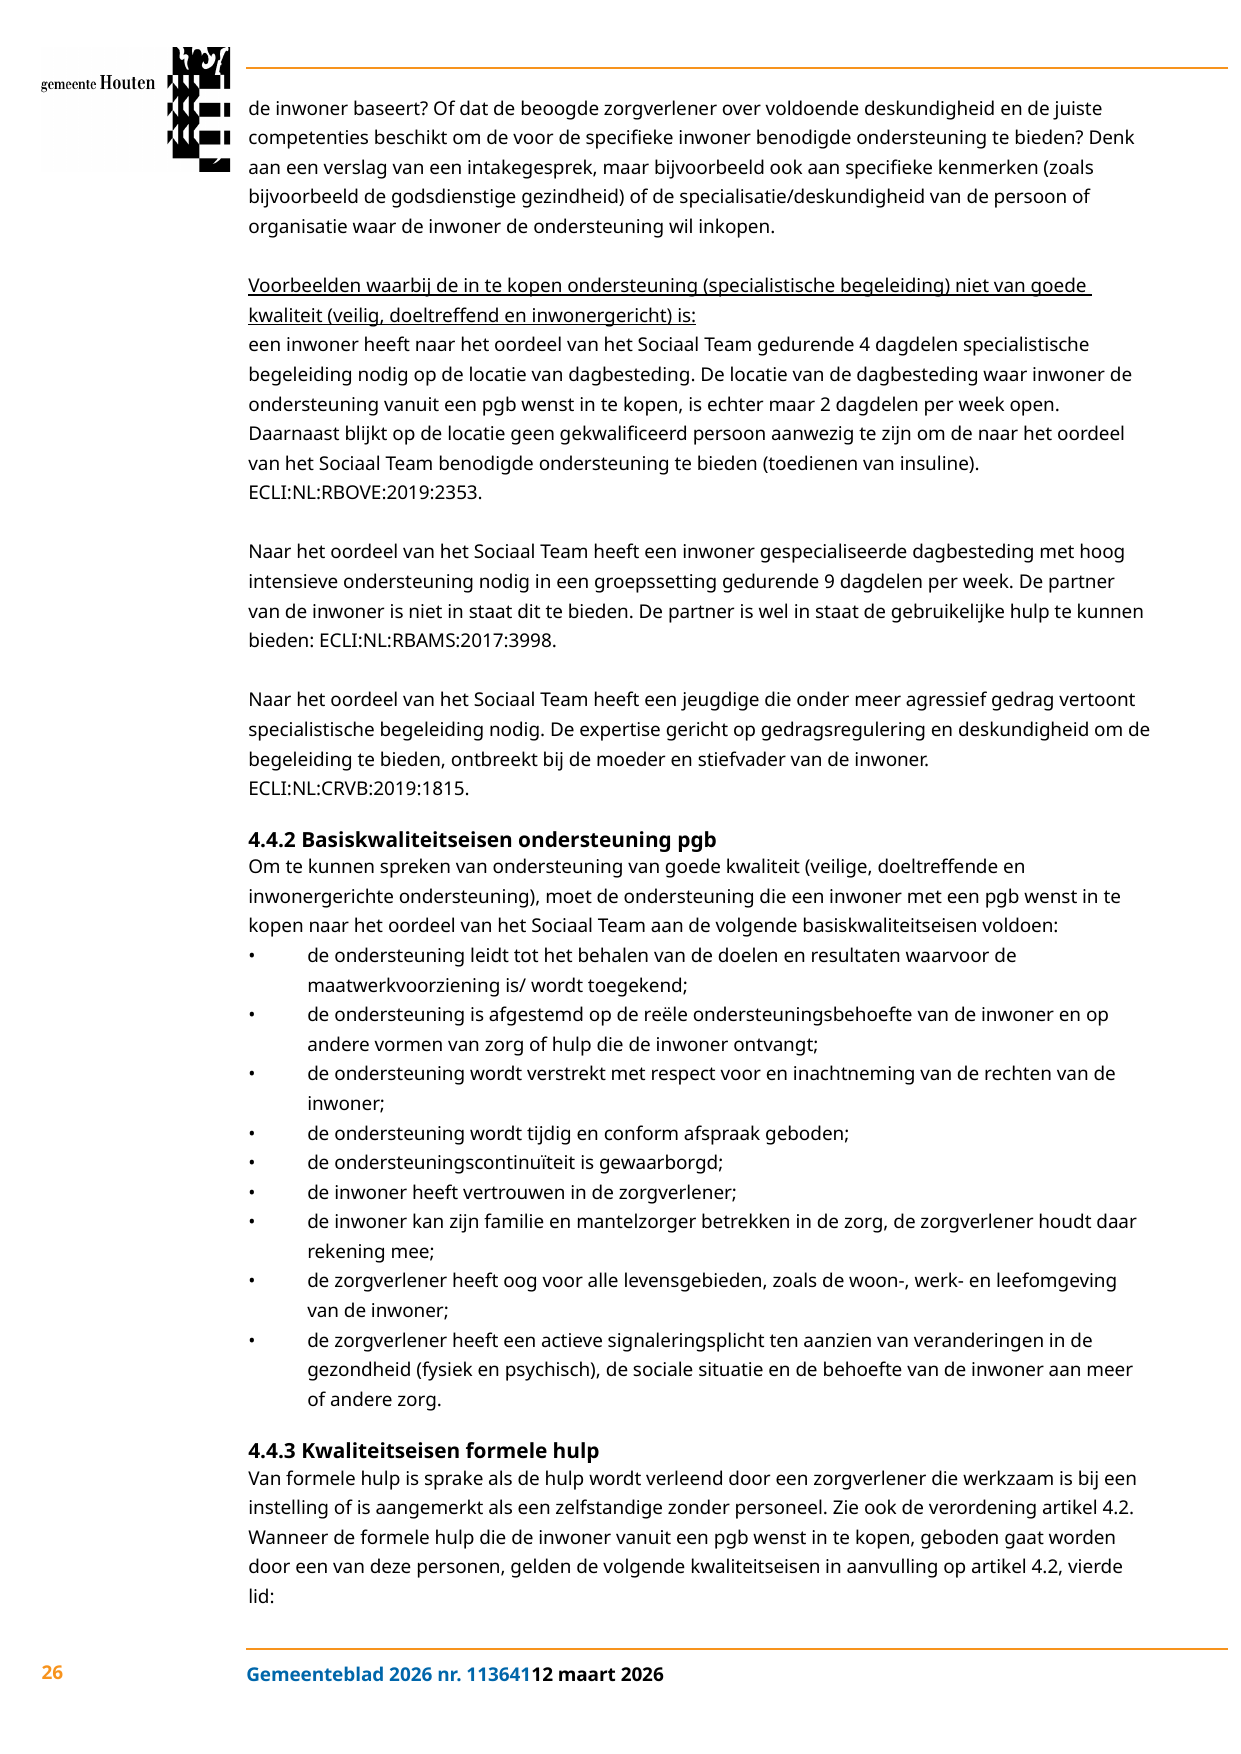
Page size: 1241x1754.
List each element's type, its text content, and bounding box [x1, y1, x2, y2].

list de ondersteuning wordt verstrekt met respect voor en inachtneming van de rechten van de inwoner; [248, 1061, 1152, 1116]
list de inwoner heeft vertrouwen in de zorgverlener; [248, 1179, 1152, 1205]
list de zorgverlener heeft oog voor alle levensgebieden, zoals de woon-, werk- en leefomgeving van de inwoner; [248, 1268, 1152, 1323]
list de inwoner kan zijn familie en mantelzorger betrekken in de zorg, de zorgverlener houdt daar rekening mee; [248, 1208, 1152, 1264]
list de ondersteuningscontinuïteit is gewaarborgd; [248, 1149, 1152, 1175]
picture [41, 47, 231, 172]
list de zorgverlener heeft een actieve signaleringsplicht ten aanzien van veranderingen in de gezondheid (fysiek en psychisch), de sociale situatie en de behoefte van de inwoner aan meer of andere zorg. [248, 1327, 1152, 1412]
text Om te kunnen spreken van ondersteuning van goede kwaliteit (veilige, doeltreffende en inwonergerichte ondersteuning), moet de ondersteuning die een inwoner met een pgb wenst in te kopen naar het oordeel van het Sociaal Team aan de volgende basiskwaliteitseisen voldoen: [248, 853, 1152, 938]
text 4.4.2 Basiskwaliteitseisen ondersteuning pgb [248, 825, 1152, 853]
text de inwoner baseert? Of dat de beoogde zorgverlener over voldoende deskundigheid en de juiste competenties beschikt om de voor de specifieke inwoner benodigde ondersteuning te bieden? Denk aan een verslag van een intakegesprek, maar bijvoorbeeld ook aan specifieke kenmerken (zoals bijvoorbeeld de godsdienstige gezindheid) of de specialisatie/deskundigheid van de persoon of organisatie waar de inwoner de ondersteuning wil inkopen. [248, 95, 1152, 239]
text 4.4.3 Kwaliteitseisen formele hulp [248, 1436, 1152, 1465]
list de ondersteuning leidt tot het behalen van de doelen en resultaten waarvoor de maatwerkvoorziening is/ wordt toegekend; [248, 942, 1152, 998]
table_header Voorbeelden waarbij de in te kopen ondersteuning (specialistische begeleiding) niet van goede kwaliteit (veilig, doeltreffend en inwonergericht) is: een inwoner heeft naar het oordeel van het Sociaal Team gedurende 4 dagdelen specialistische begeleiding nodig op de locatie van dagbesteding. De locatie van de dagbesteding waar inwoner de ondersteuning vanuit een pgb wenst in te kopen, is echter maar 2 dagdelen per week open. Daarnaast blijkt op de locatie geen gekwalificeerd persoon aanwezig te zijn om de naar het oordeel van het Sociaal Team benodigde ondersteuning te bieden (toedienen van insuline). ECLI:NL:RBOVE:2019:2353. Naar het oordeel van het Sociaal Team heeft een inwoner gespecialiseerde dagbesteding met hoog intensieve ondersteuning nodig in een groepssetting gedurende 9 dagdelen per week. De partner van de inwoner is niet in staat dit te bieden. De partner is wel in staat de gebruikelijke hulp te kunnen bieden: ECLI:NL:RBAMS:2017:3998. Naar het oordeel van het Sociaal Team heeft een jeugdige die onder meer agressief gedrag vertoont specialistische begeleiding nodig. De expertise gericht op gedragsregulering en deskundigheid om de begeleiding te bieden, ontbreekt bij de moeder en stiefvader van de inwoner. ECLI:NL:CRVB:2019:1815. [248, 273, 1152, 801]
list de ondersteuning wordt tijdig en conform afspraak geboden; [248, 1120, 1152, 1146]
list de ondersteuning is afgestemd op de reële ondersteuningsbehoefte van de inwoner en op andere vormen van zorg of hulp die de inwoner ontvangt; [248, 1001, 1152, 1057]
text Van formele hulp is sprake als de hulp wordt verleend door een zorgverlener die werkzaam is bij een instelling of is aangemerkt als een zelfstandige zonder personeel. Zie ook de verordening artikel 4.2. Wanneer de formele hulp die de inwoner vanuit een pgb wenst in te kopen, geboden gaat worden door een van deze personen, gelden de volgende kwaliteitseisen in aanvulling op artikel 4.2, vierde lid: [248, 1465, 1152, 1609]
